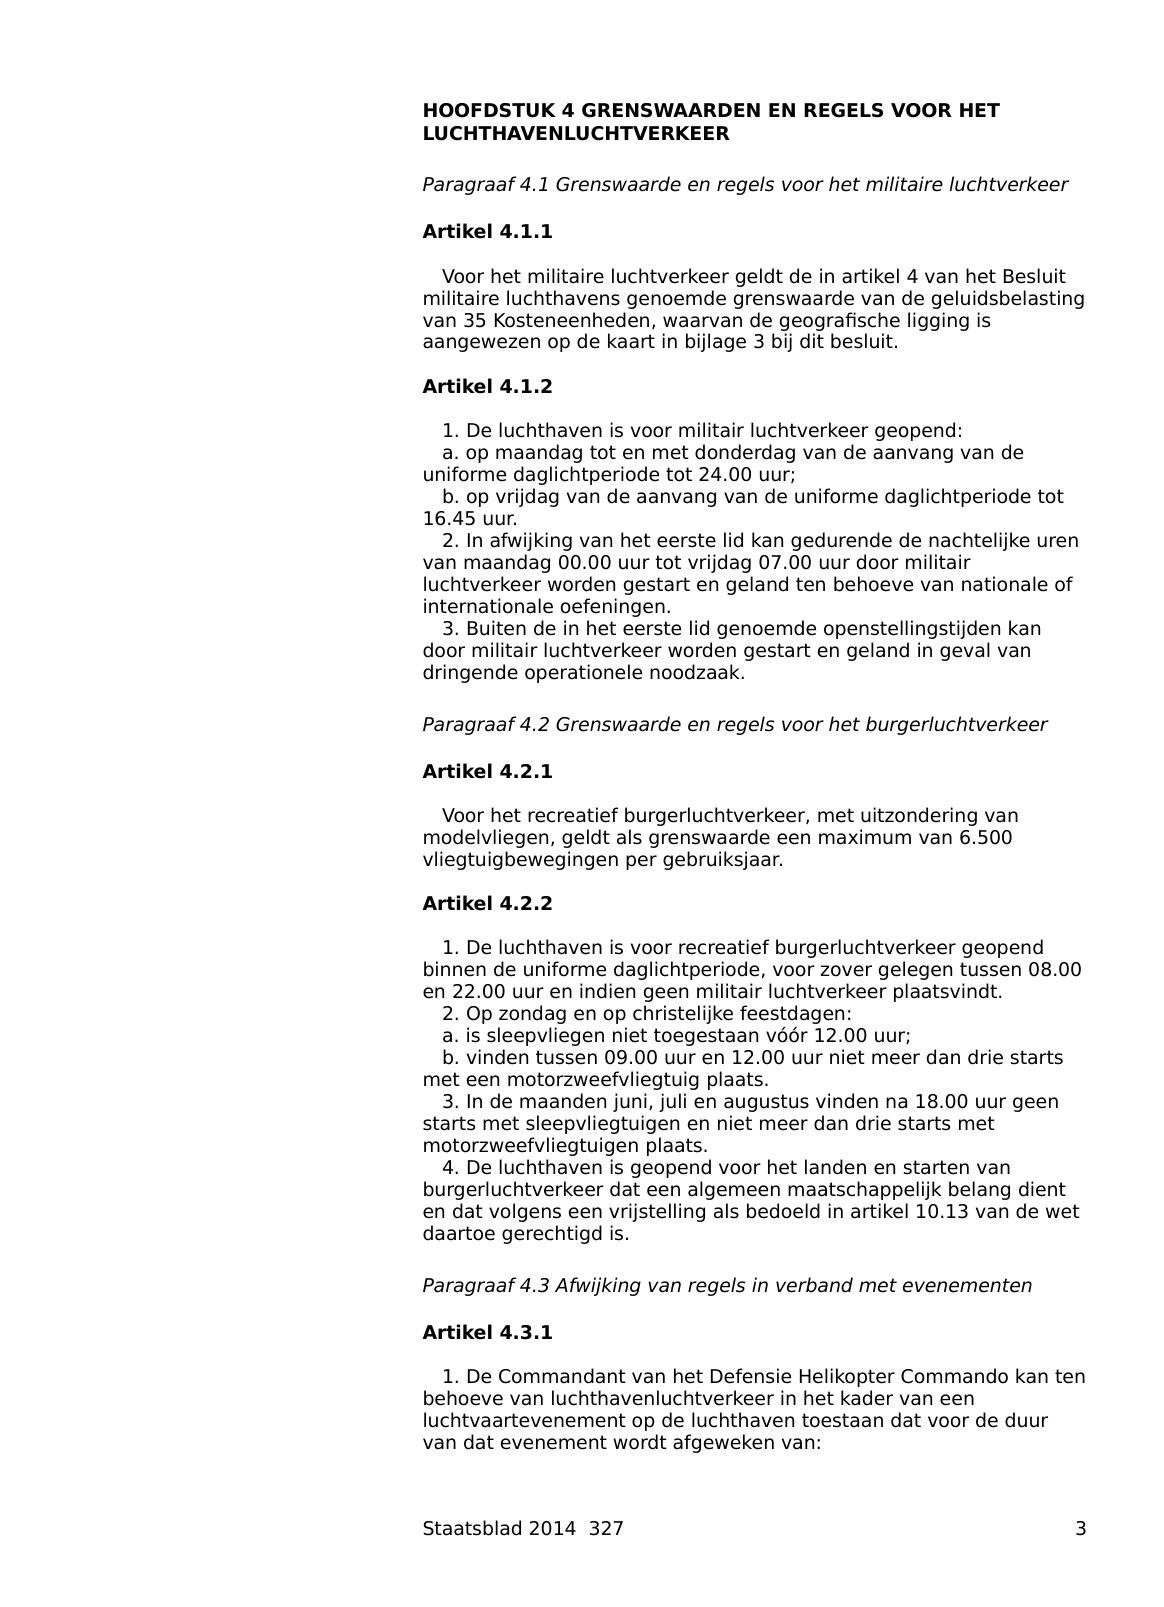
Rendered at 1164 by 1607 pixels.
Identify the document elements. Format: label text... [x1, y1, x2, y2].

text 3. Buiten de in het eerste lid genoemde openstellingstijden kan door militair luchtverkeer worden gestart en geland in geval van dringende operationele noodzaak. [422, 618, 1087, 683]
subtitle Paragraaf 4.2 Grenswaarde en regels voor het burgerluchtverkeer [422, 713, 1087, 736]
text 1. De Commandant van het Defensie Helikopter Commando kan ten behoeve van luchthavenluchtverkeer in het kader van een luchtvaartevenement op de luchthaven toestaan dat voor de duur van dat evenement wordt afgeweken van: [422, 1366, 1087, 1454]
text 2. In afwijking van het eerste lid kan gedurende de nachtelijke uren van maandag 00.00 uur tot vrijdag 07.00 uur door militair luchtverkeer worden gestart en geland ten behoeve van nationale of internationale oefeningen. [422, 530, 1087, 618]
text Voor het recreatief burgerluchtverkeer, met uitzondering van modelvliegen, geldt als grenswaarde een maximum van 6.500 vliegtuigbewegingen per gebruiksjaar. [422, 805, 1087, 871]
text Voor het militaire luchtverkeer geldt de in artikel 4 van het Besluit militaire luchthavens genoemde grenswaarde van de geluidsbelasting van 35 Kosteneenheden, waarvan de geografische ligging is aangewezen op de kaart in bijlage 3 bij dit besluit. [422, 266, 1087, 353]
text a. is sleepvliegen niet toegestaan vóór 12.00 uur; [422, 1025, 1087, 1047]
text 3. In de maanden juni, juli en augustus vinden na 18.00 uur geen starts met sleepvliegtuigen en niet meer dan drie starts met motorzweefvliegtuigen plaats. [422, 1091, 1087, 1157]
subtitle Paragraaf 4.3 Afwijking van regels in verband met evenementen [422, 1275, 1087, 1297]
subtitle Artikel 4.2.1 [422, 761, 1087, 782]
text b. op vrijdag van de aanvang van de uniforme daglichtperiode tot 16.45 uur. [422, 486, 1087, 530]
text a. op maandag tot en met donderdag van de aanvang van de uniforme daglichtperiode tot 24.00 uur; [422, 442, 1087, 486]
text b. vinden tussen 09.00 uur en 12.00 uur niet meer dan drie starts met een motorzweefvliegtuig plaats. [422, 1047, 1087, 1091]
text 1. De luchthaven is voor militair luchtverkeer geopend: [422, 420, 1087, 442]
subtitle Artikel 4.3.1 [422, 1322, 1087, 1344]
subtitle Artikel 4.2.2 [422, 893, 1087, 915]
subtitle HOOFDSTUK 4 GRENSWAARDEN EN REGELS VOOR HET LUCHTHAVENLUCHTVERKEER [422, 100, 1087, 144]
text 4. De luchthaven is geopend voor het landen en starten van burgerluchtverkeer dat een algemeen maatschappelijk belang dient en dat volgens een vrijstelling als bedoeld in artikel 10.13 van de wet daartoe gerechtigd is. [422, 1157, 1087, 1245]
subtitle Artikel 4.1.2 [422, 376, 1087, 398]
subtitle Artikel 4.1.1 [422, 221, 1087, 243]
text 1. De luchthaven is voor recreatief burgerluchtverkeer geopend binnen de uniforme daglichtperiode, voor zover gelegen tussen 08.00 en 22.00 uur en indien geen militair luchtverkeer plaatsvindt. [422, 937, 1087, 1003]
text 2. Op zondag en op christelijke feestdagen: [422, 1003, 1087, 1025]
subtitle Paragraaf 4.1 Grenswaarde en regels voor het militaire luchtverkeer [422, 174, 1087, 196]
